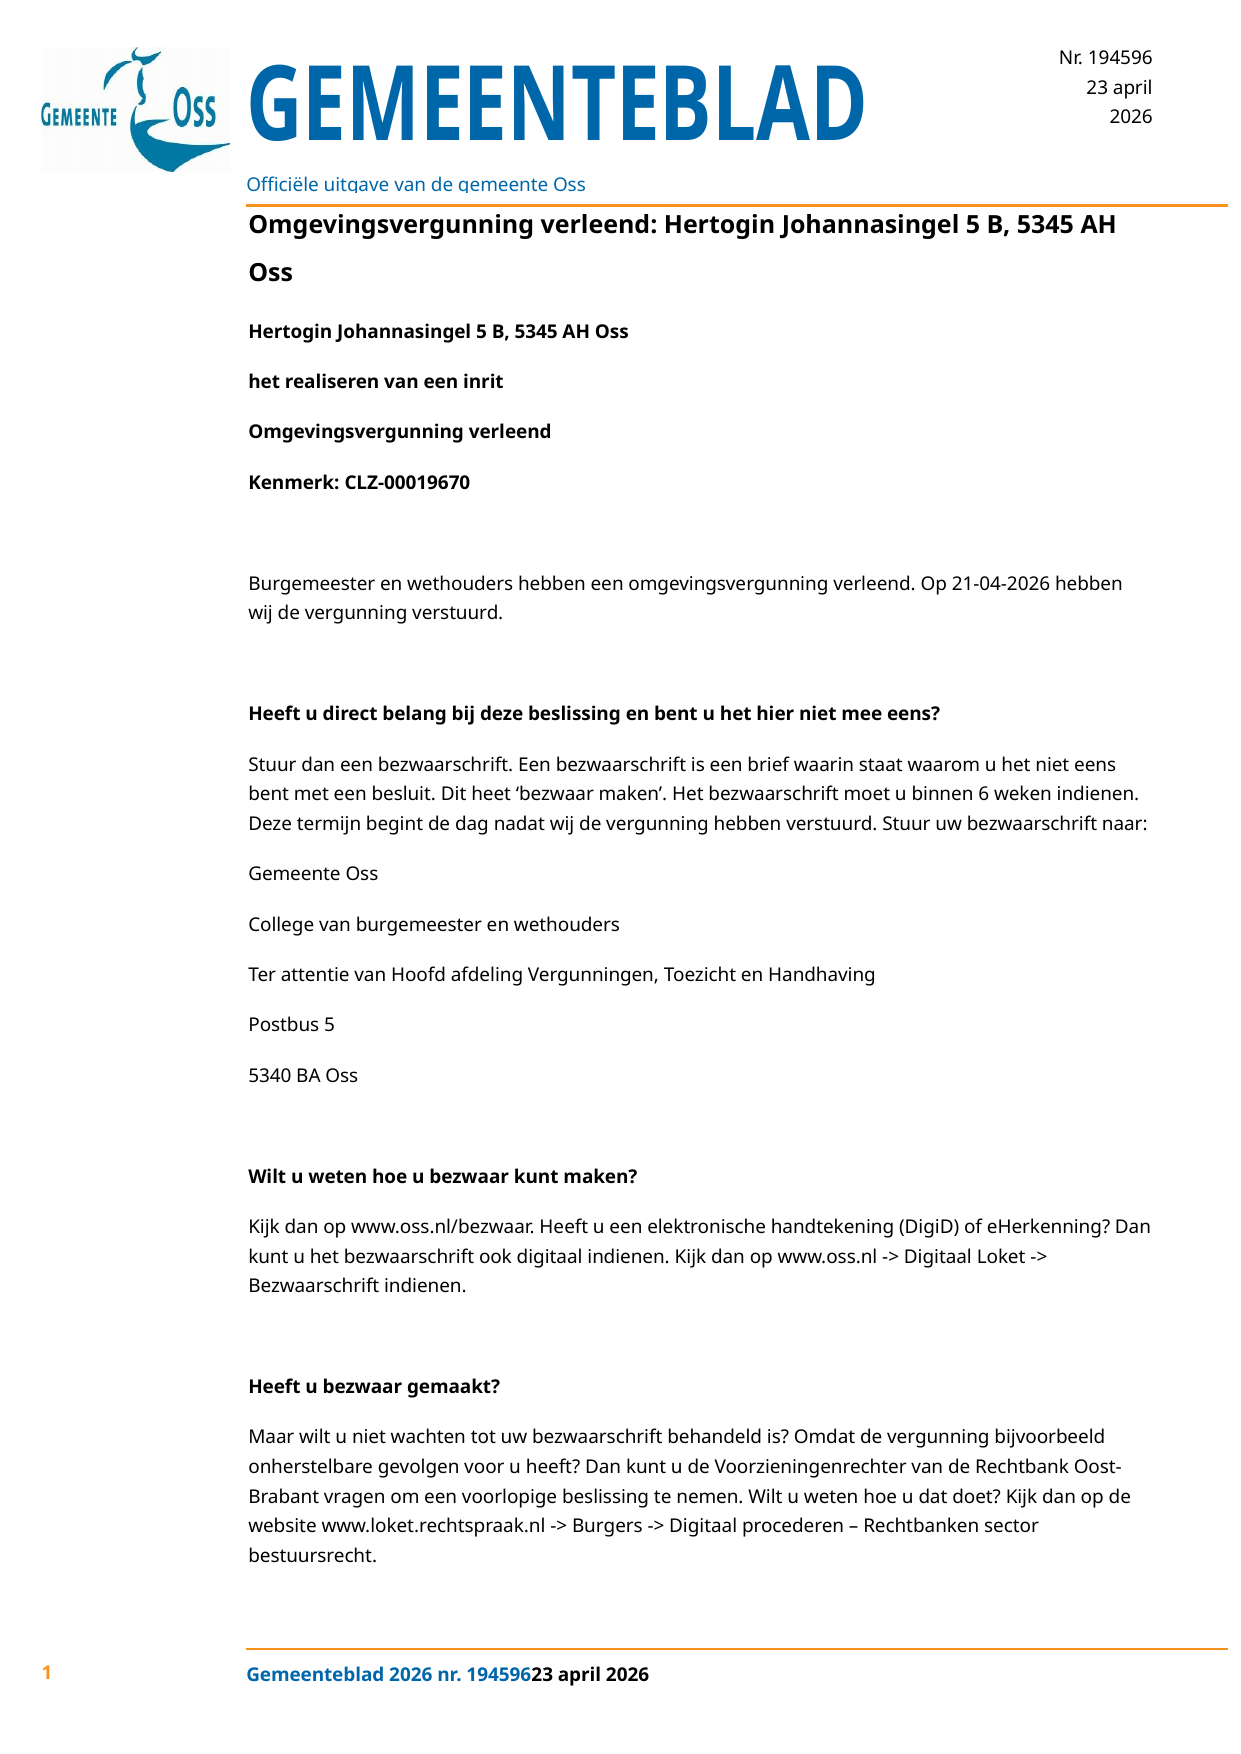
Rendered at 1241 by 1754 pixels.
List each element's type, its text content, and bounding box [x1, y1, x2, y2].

text Kijk dan op www.oss.nl/bezwaar. Heeft u een elektronische handtekening (DigiD) of eHerkenning? Dan kunt u het bezwaarschrift ook digitaal indienen. Kijk dan op www.oss.nl -> Digitaal Loket -> Bezwaarschrift indienen. [248, 1213, 1152, 1298]
text Burgemeester en wethouders hebben een omgevingsvergunning verleend. Op 21-04-2026 hebben wij de vergunning verstuurd. [248, 570, 1152, 625]
text Gemeente Oss [248, 860, 1152, 886]
text het realiseren van een inrit [248, 368, 1152, 394]
text Heeft u direct belang bij deze beslissing en bent u het hier niet mee eens? [248, 700, 1152, 726]
text Heeft u bezwaar gemaakt? [248, 1373, 1152, 1399]
text Omgevingsvergunning verleend: Hertogin Johannasingel 5 B, 5345 AH Oss [248, 207, 1152, 288]
text Kenmerk: CLZ-00019670 [248, 469, 1152, 495]
picture [41, 47, 231, 172]
text Hertogin Johannasingel 5 B, 5345 AH Oss [248, 318, 1152, 344]
text Wilt u weten hoe u bezwaar kunt maken? [248, 1163, 1152, 1189]
text Maar wilt u niet wachten tot uw bezwaarschrift behandeld is? Omdat de vergunning bijvoorbeeld onherstelbare gevolgen voor u heeft? Dan kunt u de Voorzieningenrechter van de Rechtbank Oost-Brabant vragen om een voorlopige beslissing te nemen. Wilt u weten hoe u dat doet? Kijk dan op de website www.loket.rechtspraak.nl -> Burgers -> Digitaal procederen – Rechtbanken sector bestuursrecht. [248, 1424, 1152, 1568]
text College van burgemeester en wethouders [248, 911, 1152, 937]
text Omgevingsvergunning verleend [248, 419, 1152, 444]
text Stuur dan een bezwaarschrift. Een bezwaarschrift is een brief waarin staat waarom u het niet eens bent met een besluit. Dit heet ‘bezwaar maken’. Het bezwaarschrift moet u binnen 6 weken indienen. Deze termijn begint de dag nadat wij de vergunning hebben verstuurd. Stuur uw bezwaarschrift naar: [248, 751, 1152, 836]
text Postbus 5 [248, 1012, 1152, 1037]
text 5340 BA Oss [248, 1062, 1152, 1088]
text Ter attentie van Hoofd afdeling Vergunningen, Toezicht en Handhaving [248, 961, 1152, 987]
